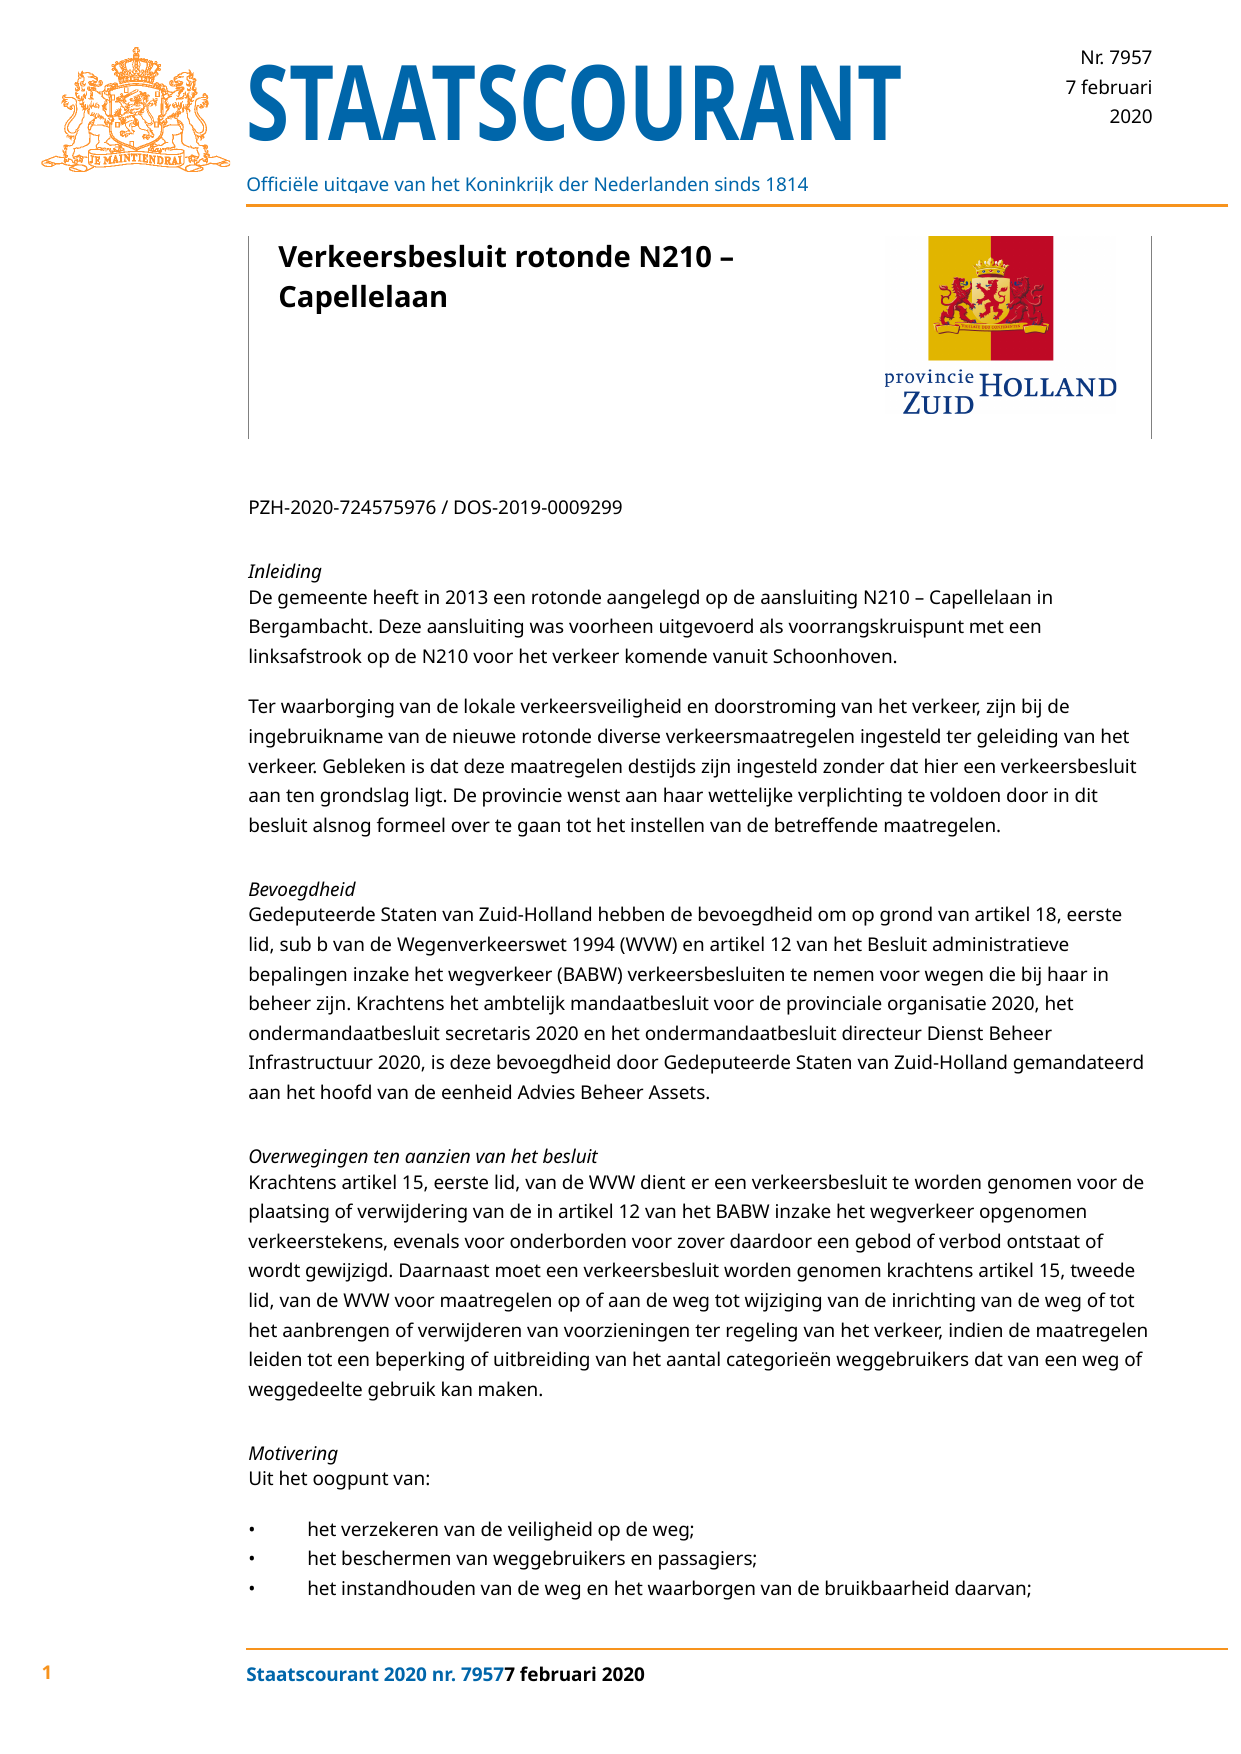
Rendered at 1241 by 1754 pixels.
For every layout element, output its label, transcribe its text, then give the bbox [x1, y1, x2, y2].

text Krachtens artikel 15, eerste lid, van de WVW dient er een verkeersbesluit te worden genomen voor de plaatsing of verwijdering van de in artikel 12 van het BABW inzake het wegverkeer opgenomen verkeerstekens, evenals voor onderborden voor zover daardoor een gebod of verbod ontstaat of wordt gewijzigd. Daarnaast moet een verkeersbesluit worden genomen krachtens artikel 15, tweede lid, van de WVW voor maatregelen op of aan de weg tot wijziging van de inrichting van de weg of tot het aanbrengen of verwijderen van voorzieningen ter regeling van het verkeer, indien de maatregelen leiden tot een beperking of uitbreiding van het aantal categorieën weggebruikers dat van een weg of weggedeelte gebruik kan maken. [248, 1169, 1152, 1402]
list het beschermen van weggebruikers en passagiers; [248, 1546, 1152, 1571]
text PZH-2020-724575976 / DOS-2019-0009299 [248, 494, 1152, 520]
text Inleiding [248, 558, 1152, 584]
table_header Verkeersbesluit rotonde N210 – Capellelaan [249, 236, 850, 439]
text De gemeente heeft in 2013 een rotonde aangelegd op de aansluiting N210 – Capellelaan in Bergambacht. Deze aansluiting was voorheen uitgevoerd als voorrangskruispunt met een linksafstrook op de N210 voor het verkeer komende vanuit Schoonhoven. [248, 584, 1152, 669]
text Gedeputeerde Staten van Zuid-Holland hebben de bevoegdheid om op grond van artikel 18, eerste lid, sub b van de Wegenverkeerswet 1994 (WVW) en artikel 12 van het Besluit administratieve bepalingen inzake het wegverkeer (BABW) verkeersbesluiten te nemen voor wegen die bij haar in beheer zijn. Krachtens het ambtelijk mandaatbesluit voor de provinciale organisatie 2020, het ondermandaatbesluit secretaris 2020 en het ondermandaatbesluit directeur Dienst Beheer Infrastructuur 2020, is deze bevoegdheid door Gedeputeerde Staten van Zuid-Holland gemandateerd aan het hoofd van de eenheid Advies Beheer Assets. [248, 902, 1152, 1105]
picture [41, 47, 231, 172]
picture [885, 236, 1117, 414]
table_header [850, 236, 885, 413]
text Uit het oogpunt van: [248, 1466, 1152, 1491]
text Motivering [248, 1440, 1152, 1466]
text Bevoegdheid [248, 876, 1152, 902]
list het verzekeren van de veiligheid op de weg; [248, 1516, 1152, 1542]
text Overwegingen ten aanzien van het besluit [248, 1143, 1152, 1169]
table_header [1117, 236, 1151, 413]
table_header [850, 414, 1151, 439]
list het instandhouden van de weg en het waarborgen van de bruikbaarheid daarvan; [248, 1575, 1152, 1601]
text Ter waarborging van de lokale verkeersveiligheid en doorstroming van het verkeer, zijn bij de ingebruikname van de nieuwe rotonde diverse verkeersmaatregelen ingesteld ter geleiding van het verkeer. Gebleken is dat deze maatregelen destijds zijn ingesteld zonder dat hier een verkeersbesluit aan ten grondslag ligt. De provincie wenst aan haar wettelijke verplichting te voldoen door in dit besluit alsnog formeel over te gaan tot het instellen van de betreffende maatregelen. [248, 694, 1152, 838]
